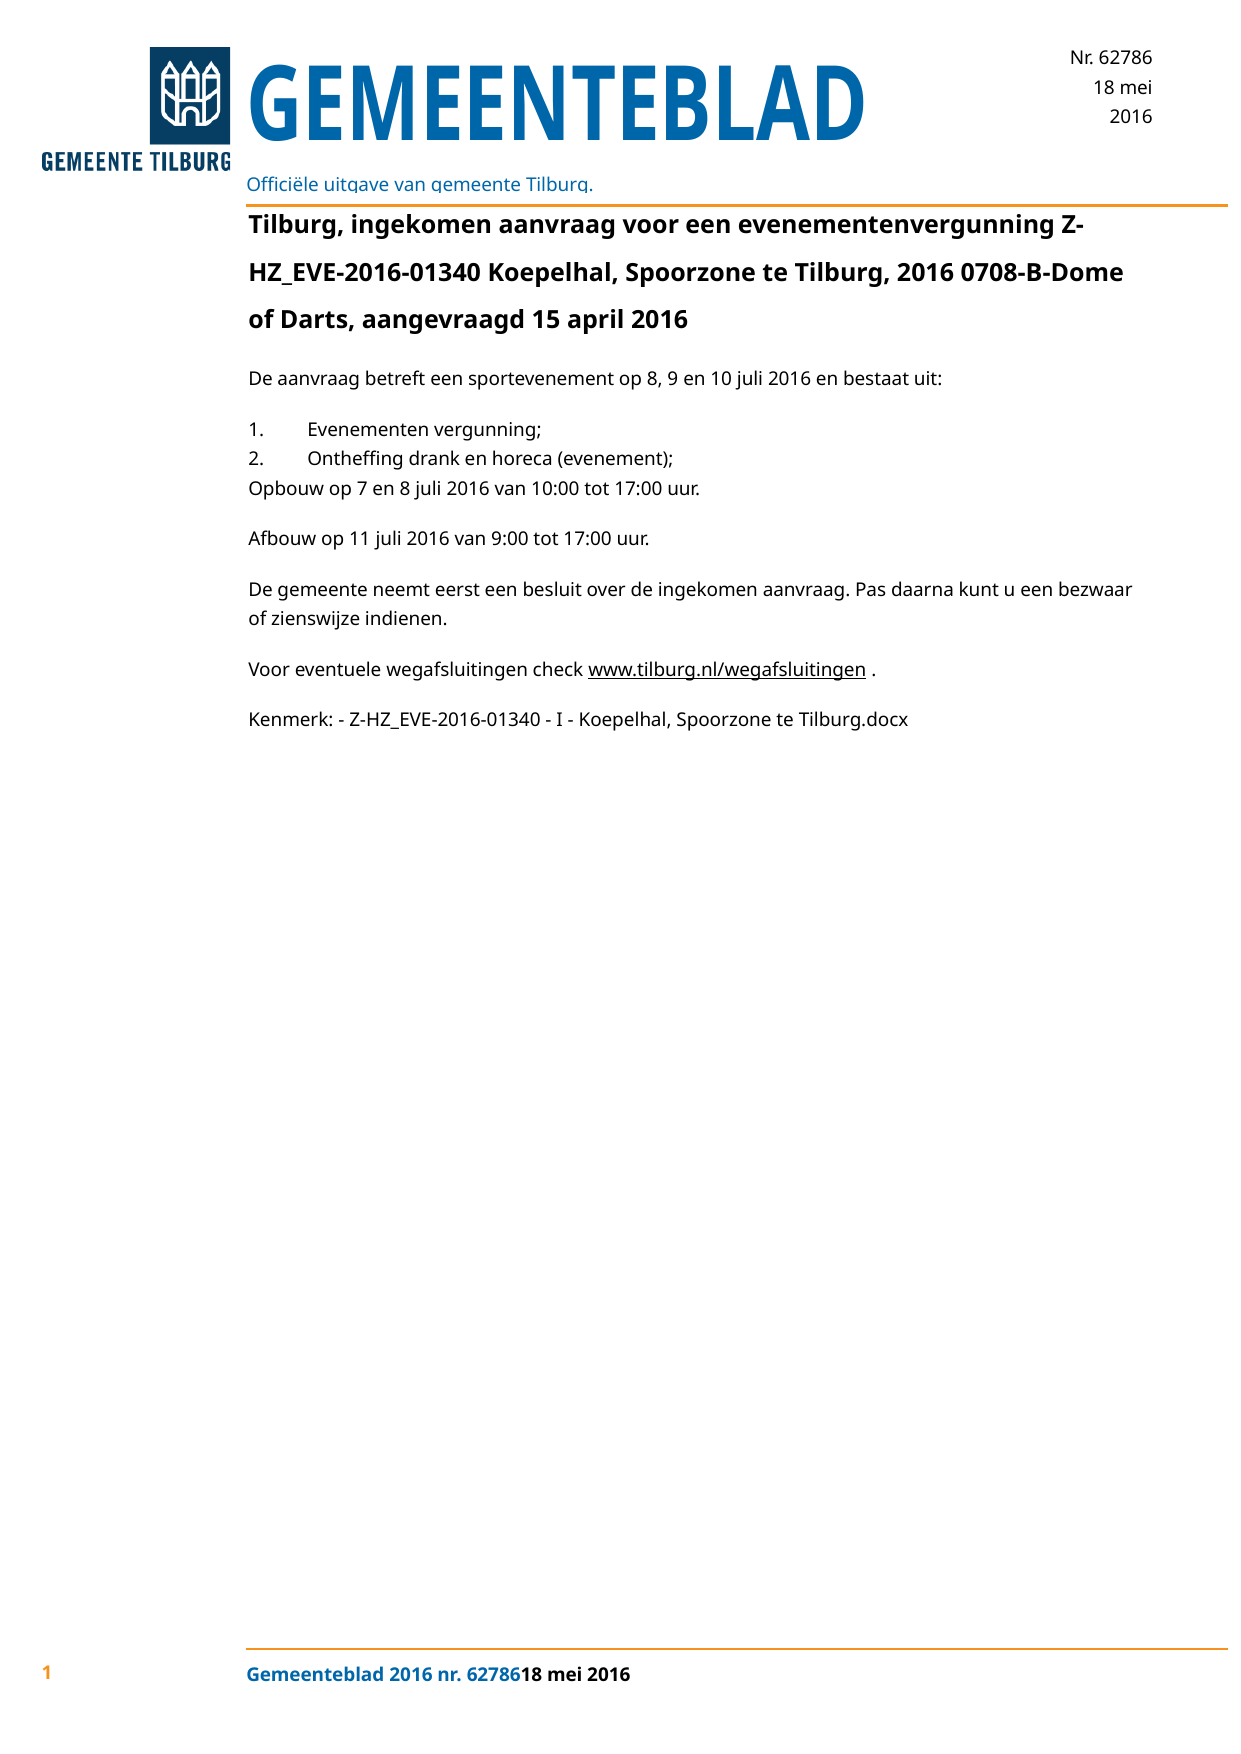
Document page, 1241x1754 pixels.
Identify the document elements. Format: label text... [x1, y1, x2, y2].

list Ontheffing drank en horeca (evenement); [248, 446, 1152, 471]
picture [41, 47, 231, 172]
text De aanvraag betreft een sportevenement op 8, 9 en 10 juli 2016 en bestaat uit: [248, 366, 1152, 391]
text Voor eventuele wegafsluitingen check www.tilburg.nl/wegafsluitingen . [248, 656, 1152, 682]
text Kenmerk: - Z-HZ_EVE-2016-01340 - I - Koepelhal, Spoorzone te Tilburg.docx [248, 706, 1152, 732]
text Tilburg, ingekomen aanvraag voor een evenementenvergunning Z-HZ_EVE-2016-01340 Koepelhal, Spoorzone te Tilburg, 2016 0708-B-Dome of Darts, aangevraagd 15 april 2016 [248, 207, 1152, 336]
list Evenementen vergunning; [248, 416, 1152, 442]
text Opbouw op 7 en 8 juli 2016 van 10:00 tot 17:00 uur. [248, 475, 1152, 501]
text De gemeente neemt eerst een besluit over de ingekomen aanvraag. Pas daarna kunt u een bezwaar of zienswijze indienen. [248, 576, 1152, 631]
text Afbouw op 11 juli 2016 van 9:00 tot 17:00 uur. [248, 526, 1152, 551]
